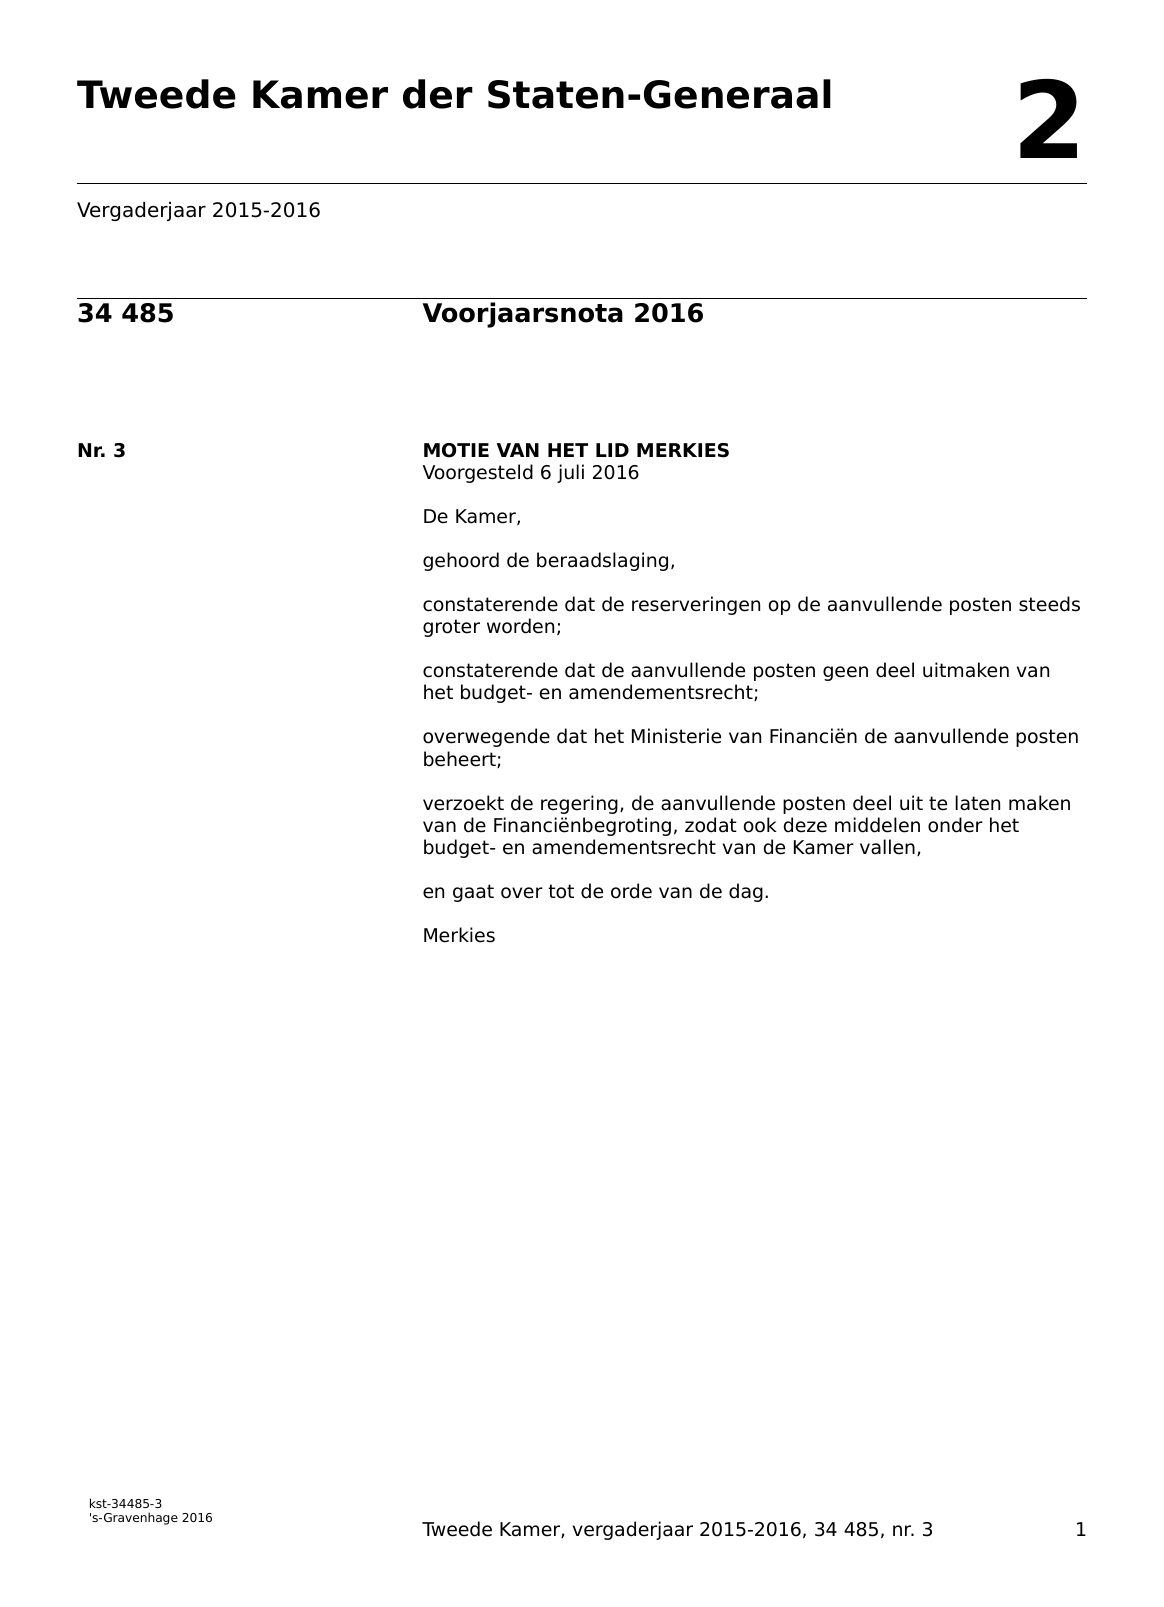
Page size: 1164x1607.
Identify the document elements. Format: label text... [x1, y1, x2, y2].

table_header 2 [886, 59, 1087, 183]
text constaterende dat de aanvullende posten geen deel uitmaken van het budget- en amendementsrecht; [422, 660, 1087, 704]
text overwegende dat het Ministerie van Financiën de aanvullende posten beheert; [422, 726, 1087, 770]
text Voorgesteld 6 juli 2016 [422, 462, 1087, 484]
subtitle 34 485 Voorjaarsnota 2016 [77, 299, 1087, 329]
text 's-Gravenhage 2016 [88, 1511, 323, 1525]
table_header Tweede Kamer der Staten-Generaal [77, 59, 886, 183]
text kst-34485-3 [88, 1497, 323, 1511]
text constaterende dat de reserveringen op de aanvullende posten steeds groter worden; [422, 594, 1087, 638]
text verzoekt de regering, de aanvullende posten deel uit te laten maken van de Financiënbegroting, zodat ook deze middelen onder het budget- en amendementsrecht van de Kamer vallen, [422, 793, 1087, 858]
table_cell Vergaderjaar 2015-2016 [77, 184, 1087, 298]
text De Kamer, [422, 506, 1087, 528]
subtitle Nr. 3 MOTIE VAN HET LID MERKIES [77, 440, 1087, 462]
text Merkies [422, 925, 1087, 947]
text gehoord de beraadslaging, [422, 550, 1087, 572]
text en gaat over tot de orde van de dag. [422, 881, 1087, 903]
